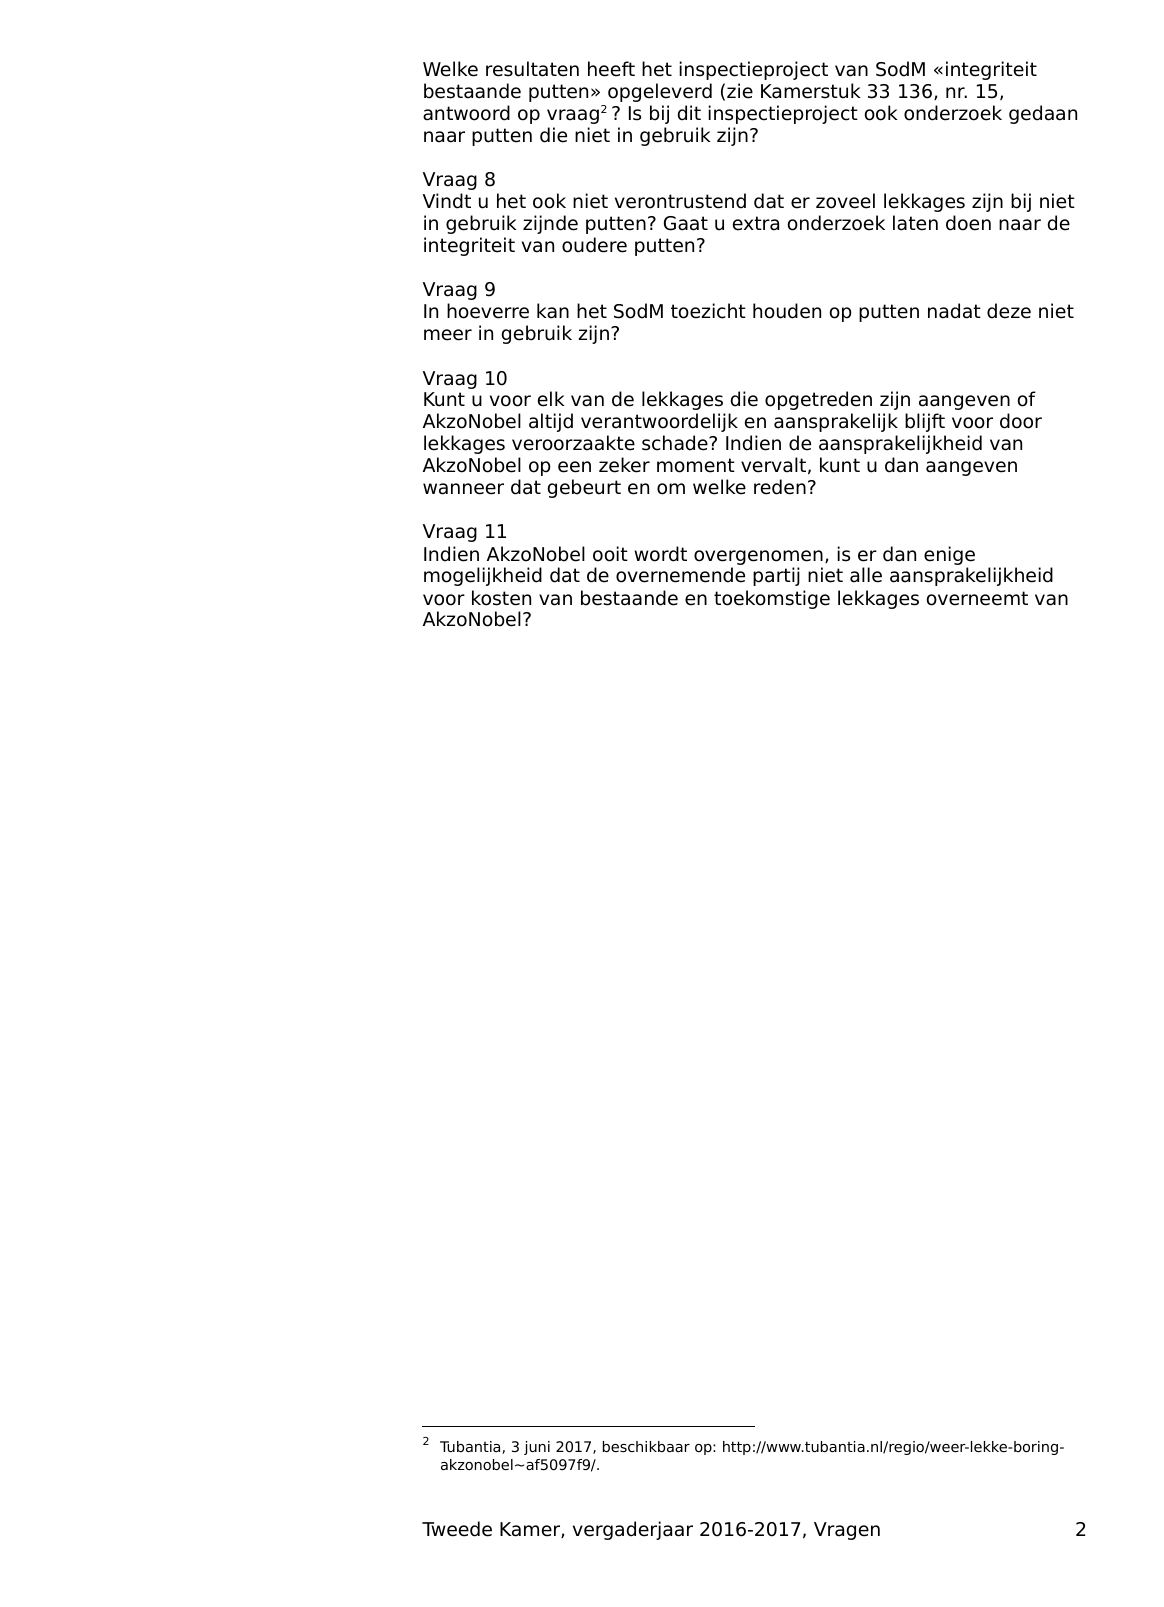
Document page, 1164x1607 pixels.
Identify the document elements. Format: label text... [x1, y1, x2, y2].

text Welke resultaten heeft het inspectieproject van SodM «integriteit bestaande putten» opgeleverd (zie Kamerstuk 33 136, nr. 15, antwoord op vraag? Is bij dit inspectieproject ook onderzoek gedaan naar putten die niet in gebruik zijn? [422, 59, 1087, 147]
text Vraag 10 [422, 367, 1087, 389]
text In hoeverre kan het SodM toezicht houden op putten nadat deze niet meer in gebruik zijn? [422, 301, 1087, 345]
text Indien AkzoNobel ooit wordt overgenomen, is er dan enige mogelijkheid dat de overnemende partij niet alle aansprakelijkheid voor kosten van bestaande en toekomstige lekkages overneemt van AkzoNobel? [422, 543, 1087, 631]
text Vraag 11 [422, 521, 1087, 543]
text Kunt u voor elk van de lekkages die opgetreden zijn aangeven of AkzoNobel altijd verantwoordelijk en aansprakelijk blijft voor door lekkages veroorzaakte schade? Indien de aansprakelijkheid van AkzoNobel op een zeker moment vervalt, kunt u dan aangeven wanneer dat gebeurt en om welke reden? [422, 389, 1087, 499]
text Vindt u het ook niet verontrustend dat er zoveel lekkages zijn bij niet in gebruik zijnde putten? Gaat u extra onderzoek laten doen naar de integriteit van oudere putten? [422, 191, 1087, 257]
text Vraag 9 [422, 279, 1087, 301]
text Vraag 8 [422, 169, 1087, 191]
text Tubantia, 3 juni 2017, beschikbaar op: http://www.tubantia.nl/regio/weer-lekke-boring-akzonobel~af5097f9/. [422, 1435, 1087, 1474]
